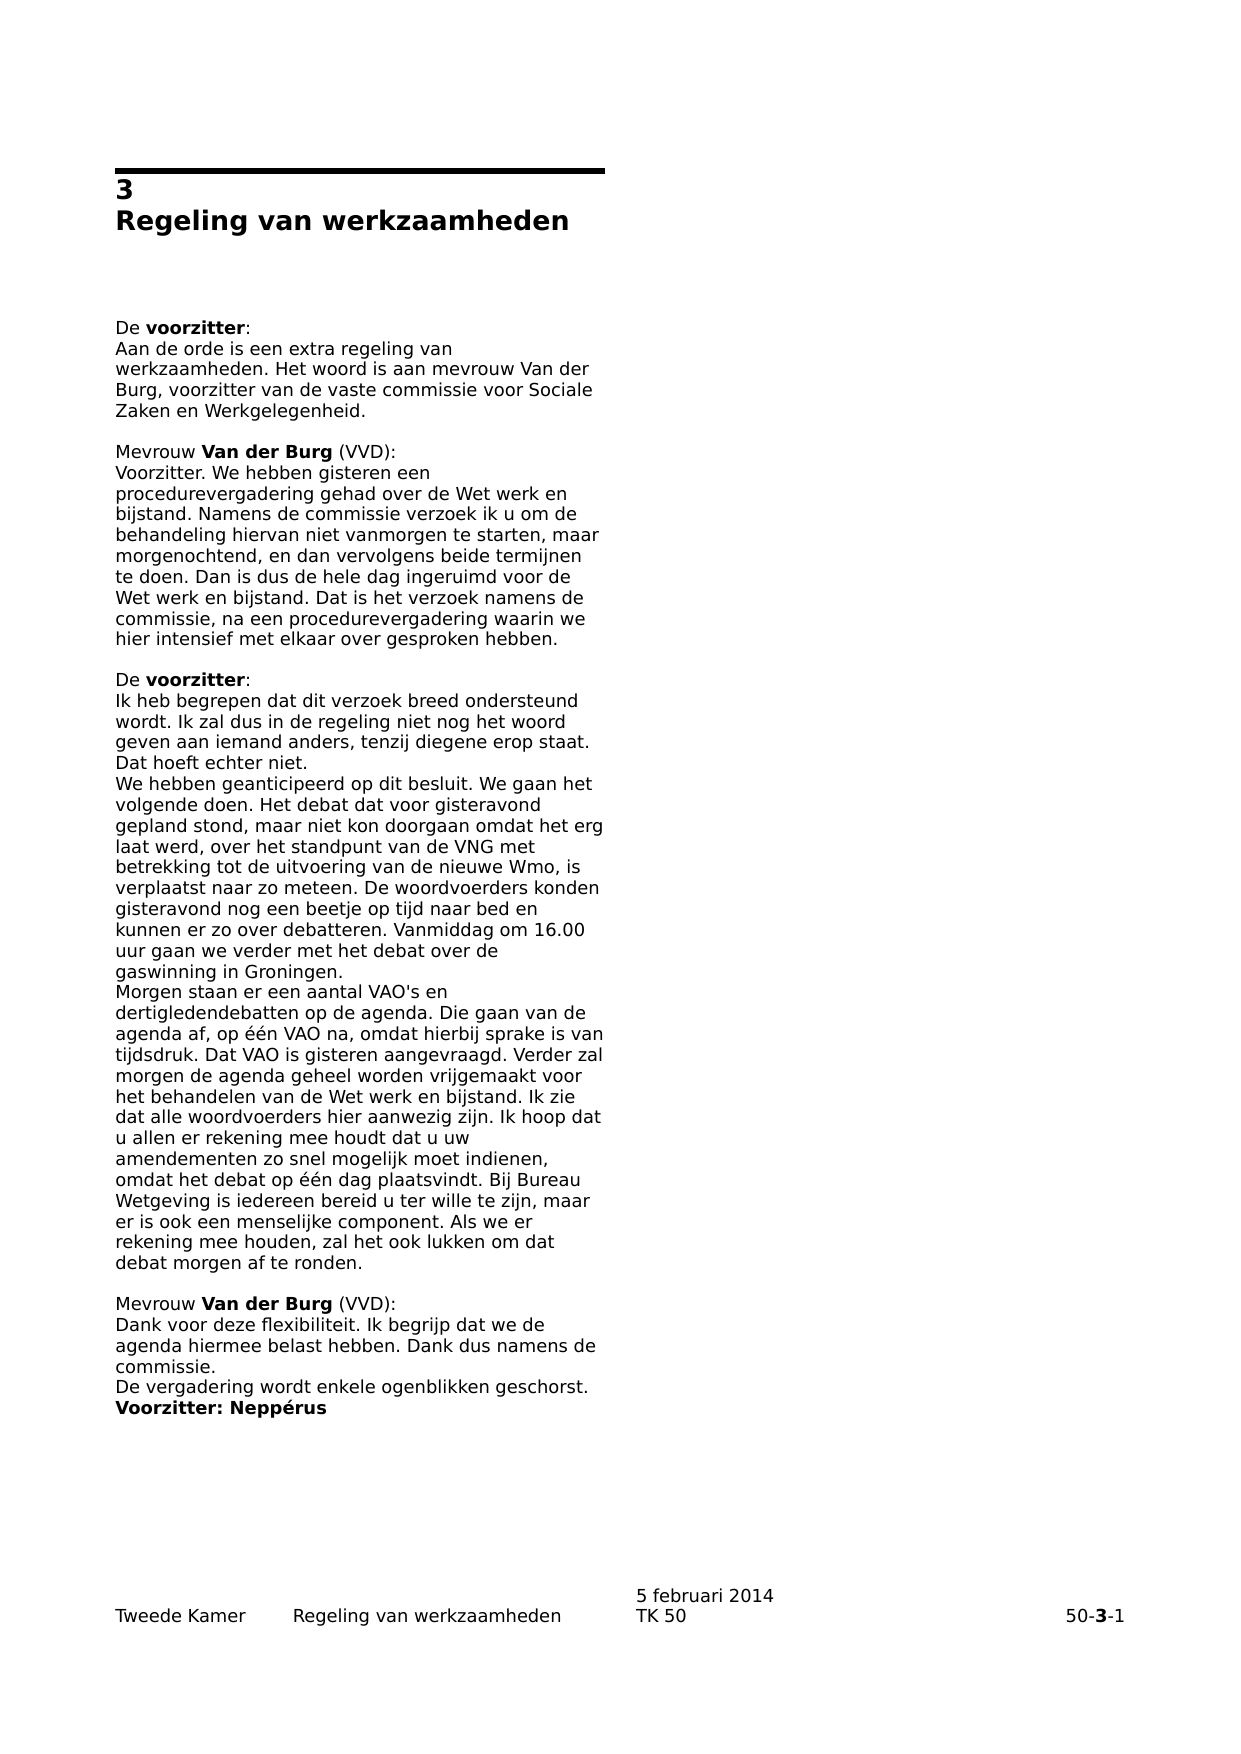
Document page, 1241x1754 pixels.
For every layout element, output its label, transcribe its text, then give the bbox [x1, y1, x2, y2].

text Mevrouw Van der Burg (VVD): [115, 1294, 605, 1315]
text Voorzitter: Neppérus [115, 1398, 605, 1419]
text Ik heb begrepen dat dit verzoek breed ondersteund wordt. Ik zal dus in de regeling niet nog het woord geven aan iemand anders, tenzij diegene erop staat. Dat hoeft echter niet. [115, 691, 605, 774]
text De vergadering wordt enkele ogenblikken geschorst. [115, 1377, 605, 1398]
text De voorzitter: [115, 318, 605, 338]
text We hebben geanticipeerd op dit besluit. We gaan het volgende doen. Het debat dat voor gisteravond gepland stond, maar niet kon doorgaan omdat het erg laat werd, over het standpunt van de VNG met betrekking tot de uitvoering van de nieuwe Wmo, is verplaatst naar zo meteen. De woordvoerders konden gisteravond nog een beetje op tijd naar bed en kunnen er zo over debatteren. Vanmiddag om 16.00 uur gaan we verder met het debat over de gaswinning in Groningen. [115, 774, 605, 982]
text Dank voor deze flexibiliteit. Ik begrijp dat we de agenda hiermee belast hebben. Dank dus namens de commissie. [115, 1315, 605, 1377]
text Morgen staan er een aantal VAO's en dertigledendebatten op de agenda. Die gaan van de agenda af, op één VAO na, omdat hierbij sprake is van tijdsdruk. Dat VAO is gisteren aangevraagd. Verder zal morgen de agenda geheel worden vrijgemaakt voor het behandelen van de Wet werk en bijstand. Ik zie dat alle woordvoerders hier aanwezig zijn. Ik hoop dat u allen er rekening mee houdt dat u uw amendementen zo snel mogelijk moet indienen, omdat het debat op één dag plaatsvindt. Bij Bureau Wetgeving is iedereen bereid u ter wille te zijn, maar er is ook een menselijke component. Als we er rekening mee houden, zal het ook lukken om dat debat morgen af te ronden. [115, 982, 605, 1274]
text Aan de orde is een extra regeling van werkzaamheden. Het woord is aan mevrouw Van der Burg, voorzitter van de vaste commissie voor Sociale Zaken en Werkgelegenheid. [115, 338, 605, 422]
text Mevrouw Van der Burg (VVD): [115, 442, 605, 462]
text Voorzitter. We hebben gisteren een procedurevergadering gehad over de Wet werk en bijstand. Namens de commissie verzoek ik u om de behandeling hiervan niet vanmorgen te starten, maar morgenochtend, en dan vervolgens beide termijnen te doen. Dan is dus de hele dag ingeruimd voor de Wet werk en bijstand. Dat is het verzoek namens de commissie, na een procedurevergadering waarin we hier intensief met elkaar over gesproken hebben. [115, 462, 605, 650]
title 3 Regeling van werkzaamheden [115, 174, 605, 237]
text De voorzitter: [115, 670, 605, 691]
